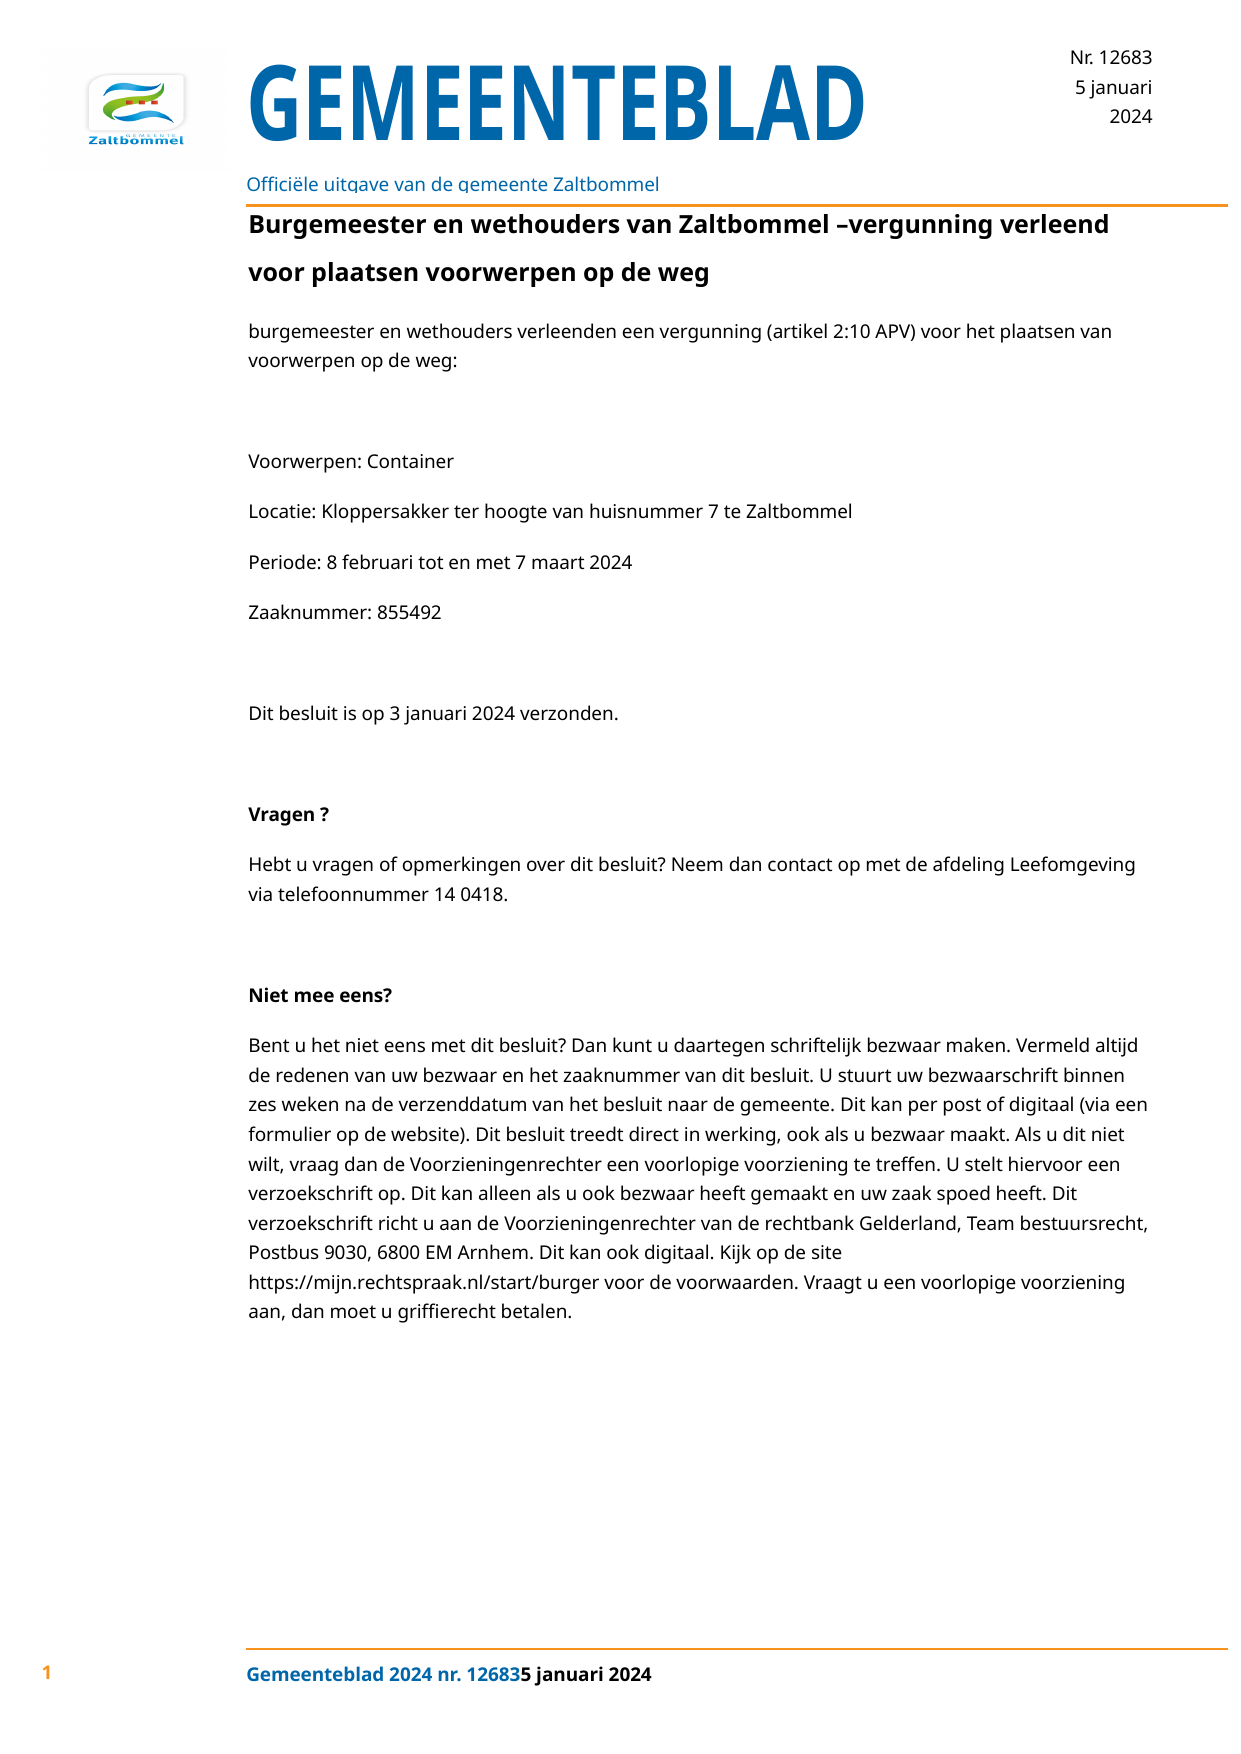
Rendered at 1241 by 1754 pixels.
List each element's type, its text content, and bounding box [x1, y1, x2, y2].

text Vragen ? [248, 801, 1152, 827]
text Bent u het niet eens met dit besluit? Dan kunt u daartegen schriftelijk bezwaar maken. Vermeld altijd de redenen van uw bezwaar en het zaaknummer van dit besluit. U stuurt uw bezwaarschrift binnen zes weken na de verzenddatum van het besluit naar de gemeente. Dit kan per post of digitaal (via een formulier op de website). Dit besluit treedt direct in werking, ook als u bezwaar maakt. Als u dit niet wilt, vraag dan de Voorzieningenrechter een voorlopige voorziening te treffen. U stelt hiervoor een verzoekschrift op. Dit kan alleen als u ook bezwaar heeft gemaakt en uw zaak spoed heeft. Dit verzoekschrift richt u aan de Voorzieningenrechter van de rechtbank Gelderland, Team bestuursrecht, Postbus 9030, 6800 EM Arnhem. Dit kan ook digitaal. Kijk op de site https://mijn.rechtspraak.nl/start/burger voor de voorwaarden. Vraagt u een voorlopige voorziening aan, dan moet u griffierecht betalen. [248, 1032, 1152, 1324]
text Dit besluit is op 3 januari 2024 verzonden. [248, 700, 1152, 726]
text Voorwerpen: Container [248, 448, 1152, 474]
text Zaaknummer: 855492 [248, 599, 1152, 625]
text Periode: 8 februari tot en met 7 maart 2024 [248, 549, 1152, 575]
text Burgemeester en wethouders van Zaltbommel –vergunning verleend voor plaatsen voorwerpen op de weg [248, 207, 1152, 288]
text Niet mee eens? [248, 982, 1152, 1008]
text Locatie: Kloppersakker ter hoogte van huisnummer 7 te Zaltbommel [248, 499, 1152, 524]
text burgemeester en wethouders verleenden een vergunning (artikel 2:10 APV) voor het plaatsen van voorwerpen op de weg: [248, 318, 1152, 373]
text Hebt u vragen of opmerkingen over dit besluit? Neem dan contact op met de afdeling Leefomgeving via telefoonnummer 14 0418. [248, 852, 1152, 907]
picture [41, 47, 231, 172]
